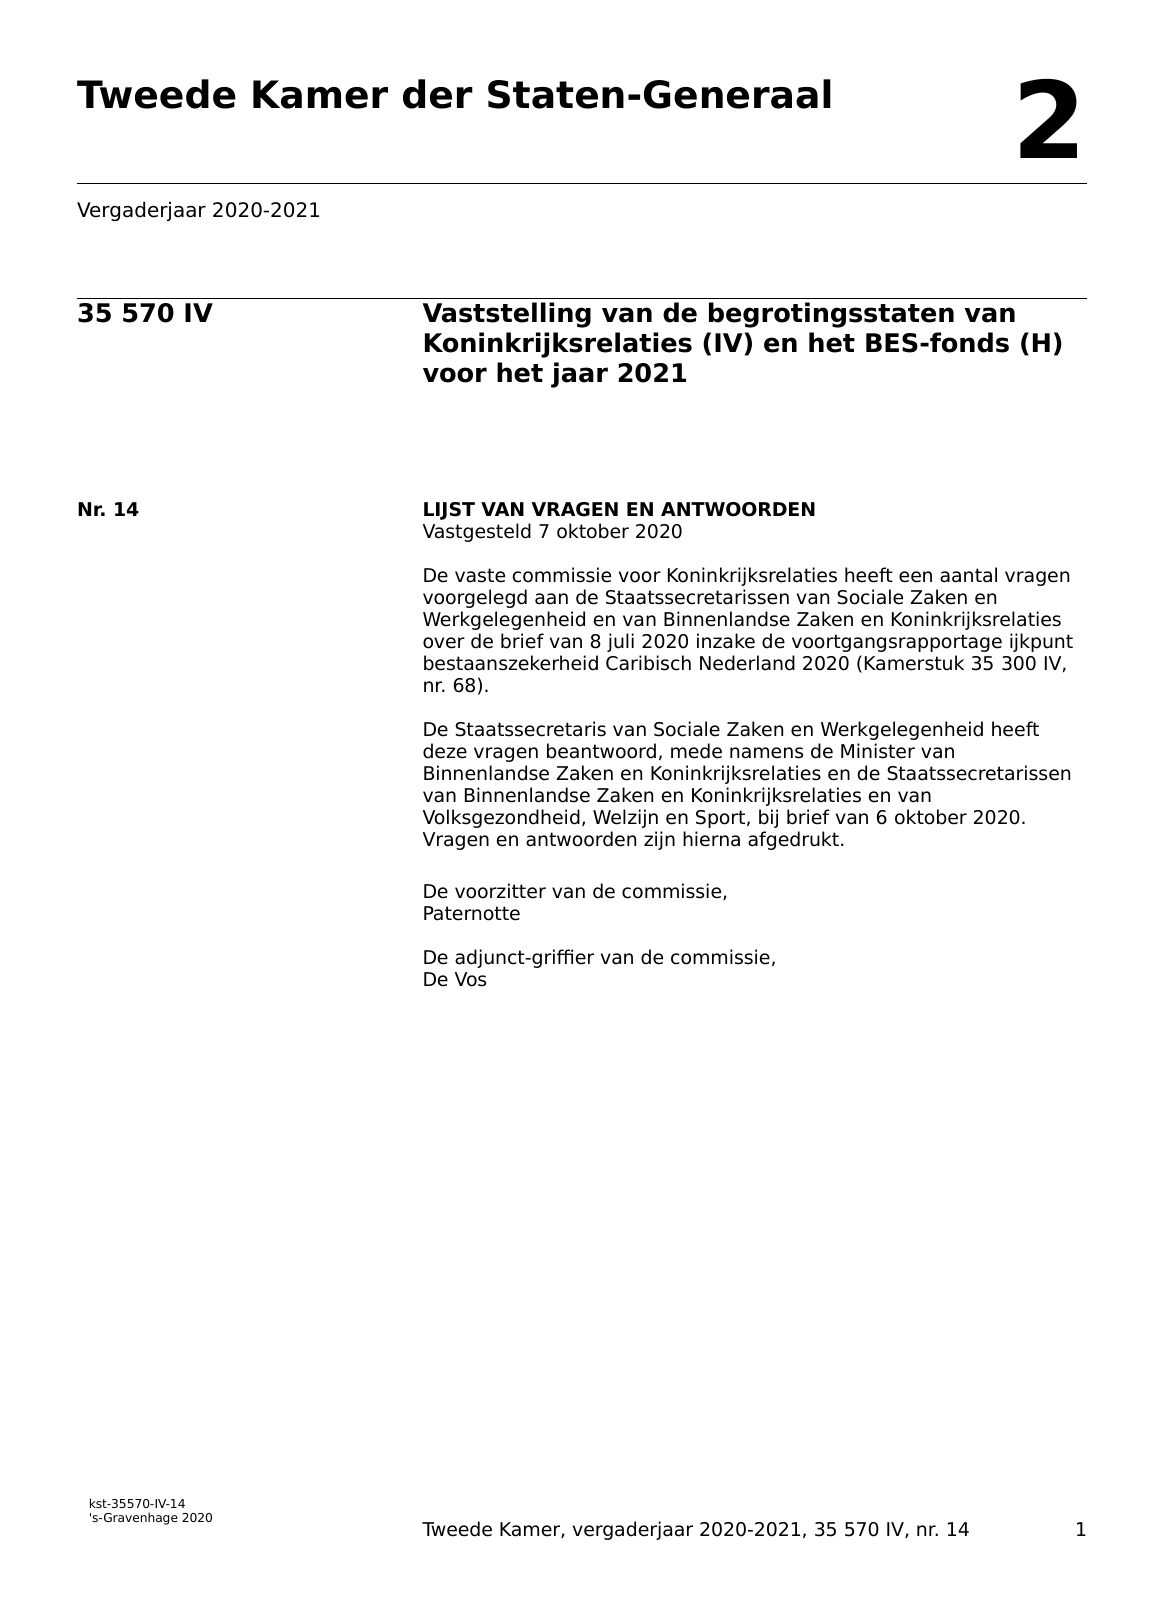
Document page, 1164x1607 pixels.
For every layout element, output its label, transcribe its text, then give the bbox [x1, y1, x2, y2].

subtitle Nr. 14 LIJST VAN VRAGEN EN ANTWOORDEN [77, 499, 1087, 521]
text 's-Gravenhage 2020 [88, 1511, 323, 1525]
text De vaste commissie voor Koninkrijksrelaties heeft een aantal vragen voorgelegd aan de Staatssecretarissen van Sociale Zaken en Werkgelegenheid en van Binnenlandse Zaken en Koninkrijksrelaties over de brief van 8 juli 2020 inzake de voortgangsrapportage ijkpunt bestaanszekerheid Caribisch Nederland 2020 (Kamerstuk 35 300 IV, nr. 68). [422, 565, 1087, 697]
text De Staatssecretaris van Sociale Zaken en Werkgelegenheid heeft deze vragen beantwoord, mede namens de Minister van Binnenlandse Zaken en Koninkrijksrelaties en de Staatssecretarissen van Binnenlandse Zaken en Koninkrijksrelaties en van Volksgezondheid, Welzijn en Sport, bij brief van 6 oktober 2020. Vragen en antwoorden zijn hierna afgedrukt. [422, 719, 1087, 851]
table_cell Vergaderjaar 2020-2021 [77, 184, 1087, 298]
text kst-35570-IV-14 [88, 1497, 323, 1511]
table_header 2 [886, 59, 1087, 183]
text De voorzitter van de commissie, Paternotte [422, 881, 1087, 925]
text De adjunct-griffier van de commissie, De Vos [422, 947, 1087, 991]
table_header Tweede Kamer der Staten-Generaal [77, 59, 886, 183]
subtitle 35 570 IV Vaststelling van de begrotingsstaten van Koninkrijksrelaties (IV) en het BES-fonds (H) voor het jaar 2021 [77, 299, 1087, 388]
text Vastgesteld 7 oktober 2020 [422, 521, 1087, 543]
